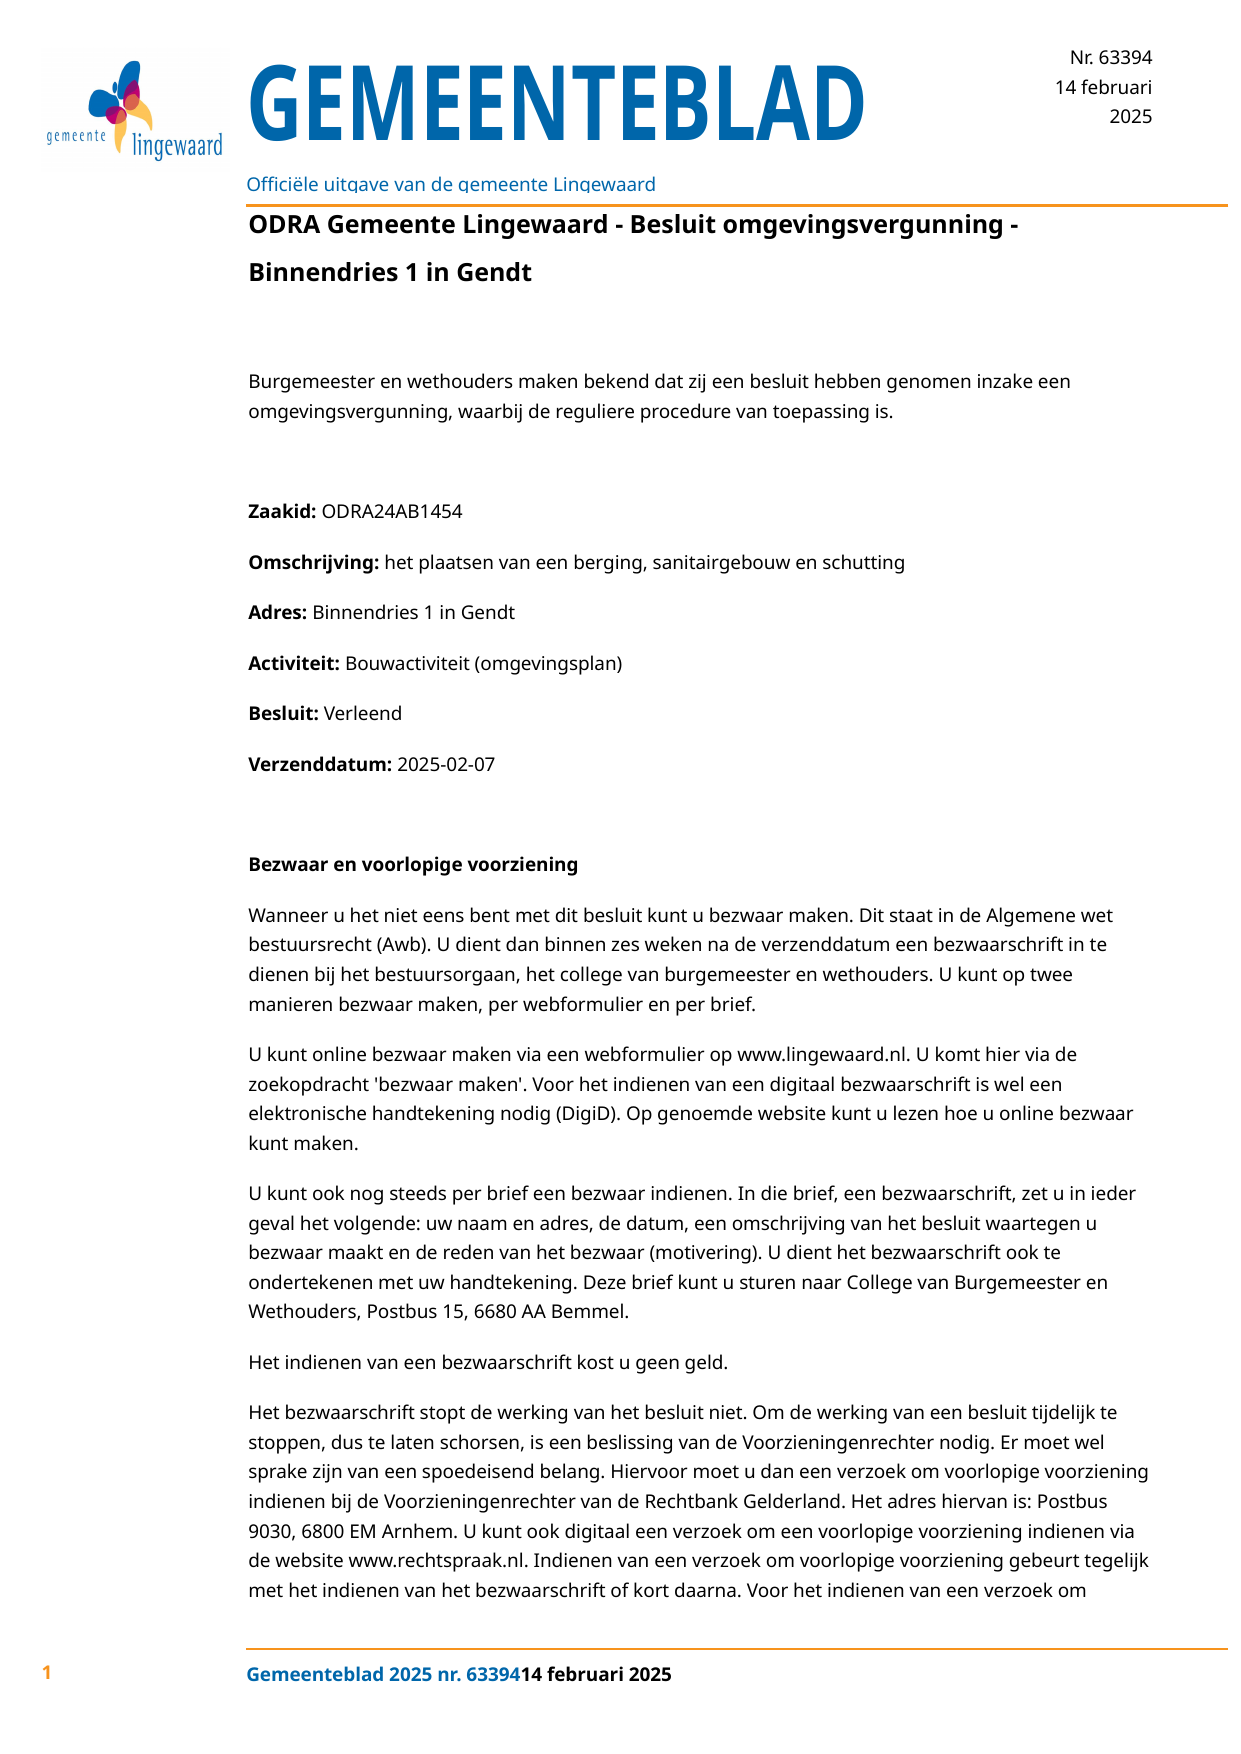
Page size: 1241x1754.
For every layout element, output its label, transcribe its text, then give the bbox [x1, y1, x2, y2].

text Activiteit: Bouwactiviteit (omgevingsplan) [248, 650, 1152, 676]
text Besluit: Verleend [248, 700, 1152, 726]
text ODRA Gemeente Lingewaard - Besluit omgevingsvergunning - Binnendries 1 in Gendt [248, 207, 1152, 288]
text Adres: Binnendries 1 in Gendt [248, 599, 1152, 625]
text Verzenddatum: 2025-02-07 [248, 751, 1152, 777]
text Het bezwaarschrift stopt de werking van het besluit niet. Om de werking van een besluit tijdelijk te stoppen, dus te laten schorsen, is een beslissing van de Voorzieningenrechter nodig. Er moet wel sprake zijn van een spoedeisend belang. Hiervoor moet u dan een verzoek om voorlopige voorziening indienen bij de Voorzieningenrechter van de Rechtbank Gelderland. Het adres hiervan is: Postbus 9030, 6800 EM Arnhem. U kunt ook digitaal een verzoek om een voorlopige voorziening indienen via de website www.rechtspraak.nl. Indienen van een verzoek om voorlopige voorziening gebeurt tegelijk met het indienen van het bezwaarschrift of kort daarna. Voor het indienen van een verzoek om [248, 1399, 1152, 1603]
text Wanneer u het niet eens bent met dit besluit kunt u bezwaar maken. Dit staat in de Algemene wet bestuursrecht (Awb). U dient dan binnen zes weken na de verzenddatum een bezwaarschrift in te dienen bij het bestuursorgaan, het college van burgemeester en wethouders. U kunt op twee manieren bezwaar maken, per webformulier en per brief. [248, 902, 1152, 1017]
text Zaakid: ODRA24AB1454 [248, 499, 1152, 524]
picture [41, 47, 231, 172]
text U kunt online bezwaar maken via een webformulier op www.lingewaard.nl. U komt hier via de zoekopdracht 'bezwaar maken'. Voor het indienen van een digitaal bezwaarschrift is wel een elektronische handtekening nodig (DigiD). Op genoemde website kunt u lezen hoe u online bezwaar kunt maken. [248, 1041, 1152, 1156]
text Omschrijving: het plaatsen van een berging, sanitairgebouw en schutting [248, 549, 1152, 575]
text U kunt ook nog steeds per brief een bezwaar indienen. In die brief, een bezwaarschrift, zet u in ieder geval het volgende: uw naam en adres, de datum, een omschrijving van het besluit waartegen u bezwaar maakt en de reden van het bezwaar (motivering). U dient het bezwaarschrift ook te ondertekenen met uw handtekening. Deze brief kunt u sturen naar College van Burgemeester en Wethouders, Postbus 15, 6680 AA Bemmel. [248, 1180, 1152, 1324]
text Het indienen van een bezwaarschrift kost u geen geld. [248, 1349, 1152, 1375]
text Bezwaar en voorlopige voorziening [248, 852, 1152, 877]
text Burgemeester en wethouders maken bekend dat zij een besluit hebben genomen inzake een omgevingsvergunning, waarbij de reguliere procedure van toepassing is. [248, 368, 1152, 424]
